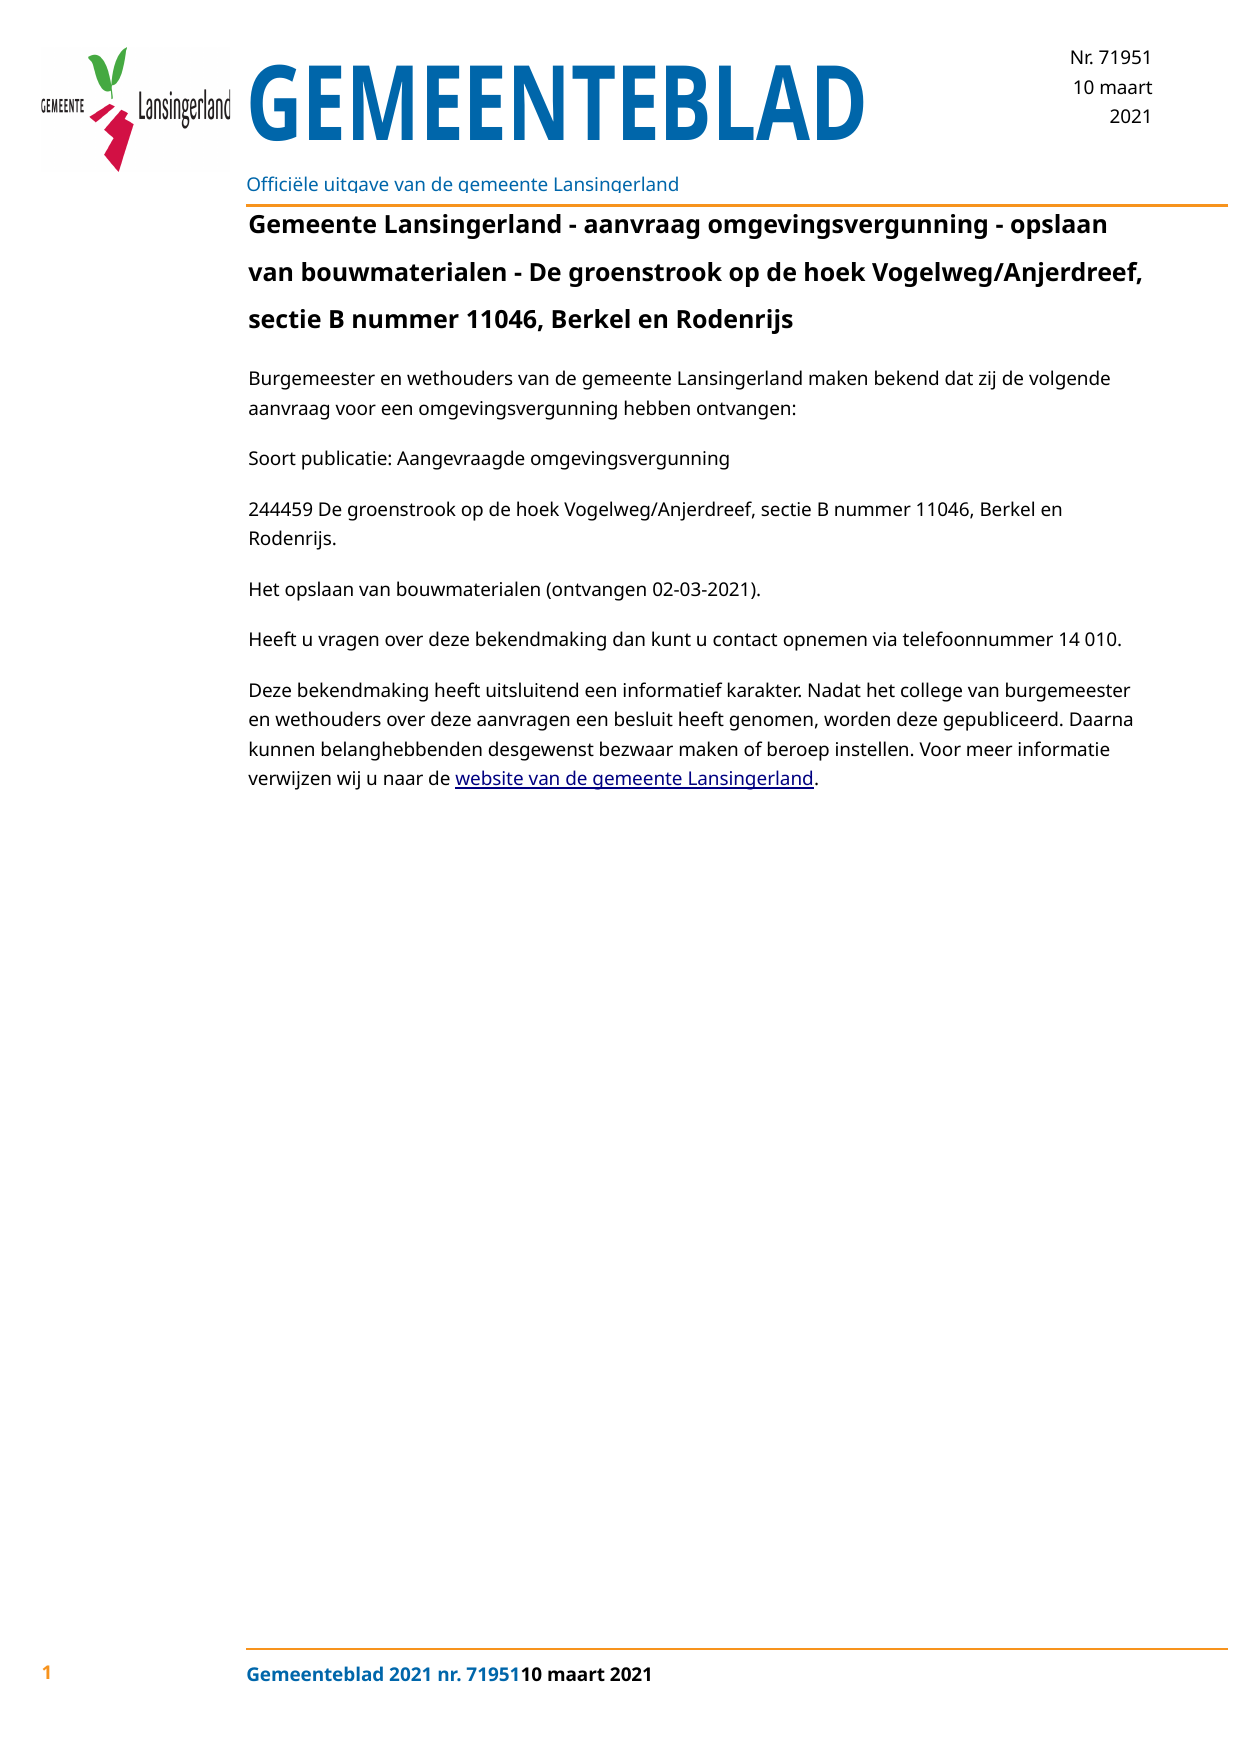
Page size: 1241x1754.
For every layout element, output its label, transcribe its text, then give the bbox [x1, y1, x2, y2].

picture [41, 47, 231, 172]
text Burgemeester en wethouders van de gemeente Lansingerland maken bekend dat zij de volgende aanvraag voor een omgevingsvergunning hebben ontvangen: [248, 366, 1152, 421]
text Heeft u vragen over deze bekendmaking dan kunt u contact opnemen via telefoonnummer 14 010. [248, 626, 1152, 652]
text Gemeente Lansingerland - aanvraag omgevingsvergunning - opslaan van bouwmaterialen - De groenstrook op de hoek Vogelweg/Anjerdreef, sectie B nummer 11046, Berkel en Rodenrijs [248, 207, 1152, 336]
text Het opslaan van bouwmaterialen (ontvangen 02-03-2021). [248, 576, 1152, 602]
text Deze bekendmaking heeft uitsluitend een informatief karakter. Nadat het college van burgemeester en wethouders over deze aanvragen een besluit heeft genomen, worden deze gepubliceerd. Daarna kunnen belanghebbenden desgewenst bezwaar maken of beroep instellen. Voor meer informatie verwijzen wij u naar de website van de gemeente Lansingerland. [248, 677, 1152, 791]
text Soort publicatie: Aangevraagde omgevingsvergunning [248, 446, 1152, 471]
text 244459 De groenstrook op de hoek Vogelweg/Anjerdreef, sectie B nummer 11046, Berkel en Rodenrijs. [248, 496, 1152, 551]
